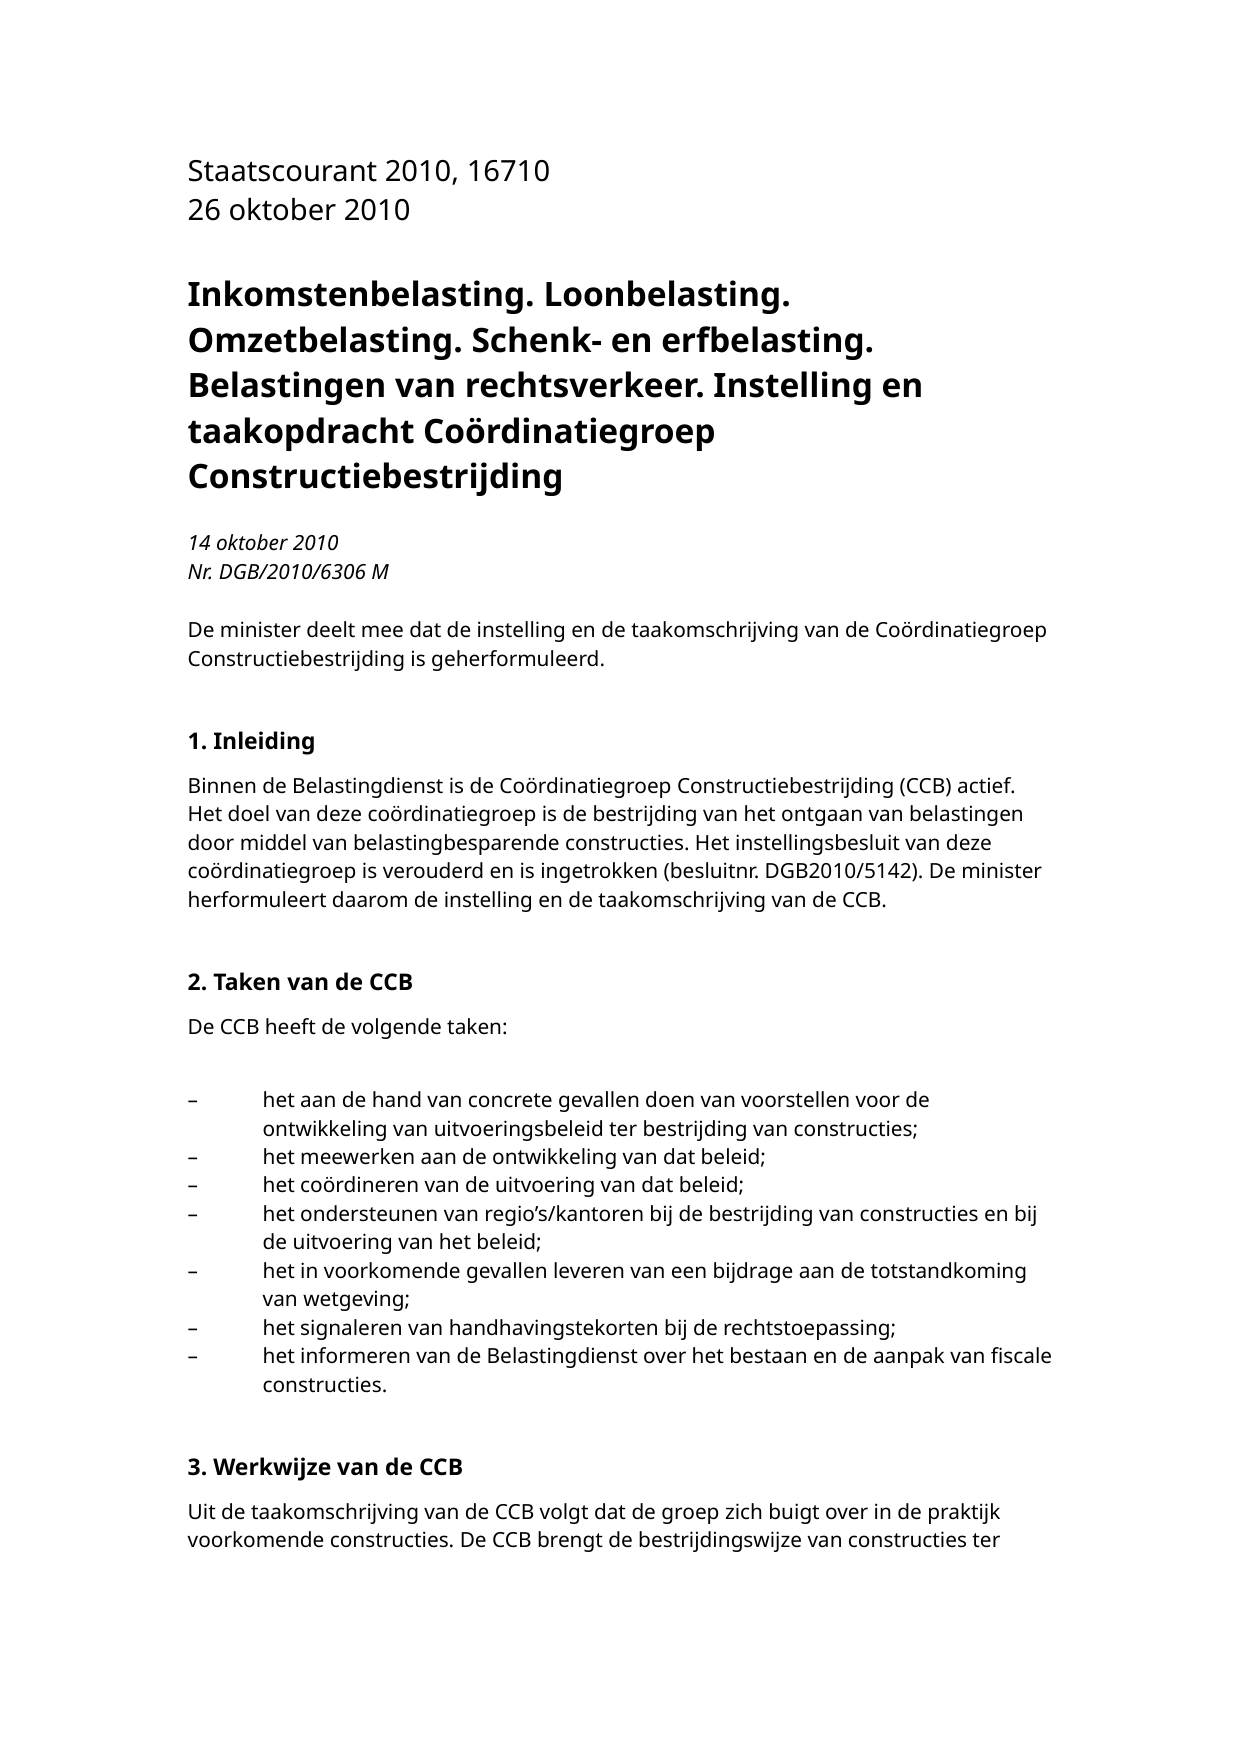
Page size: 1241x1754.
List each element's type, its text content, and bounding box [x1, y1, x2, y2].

list het signaleren van handhavingstekorten bij de rechtstoepassing; [187, 1313, 1053, 1341]
text 14 oktober 2010 [187, 528, 1053, 557]
list het informeren van de Belastingdienst over het bestaan en de aanpak van fiscale constructies. [187, 1341, 1053, 1398]
text Binnen de Belastingdienst is de Coördinatiegroep Constructiebestrijding (CCB) actief. Het doel van deze coördinatiegroep is de bestrijding van het ontgaan van belastingen door middel van belastingbesparende constructies. Het instellingsbesluit van deze coördinatiegroep is verouderd en is ingetrokken (besluitnr. DGB2010/5142). De minister herformuleert daarom de instelling en de taakomschrijving van de CCB. [187, 771, 1053, 913]
subtitle 1. Inleiding [187, 725, 1053, 756]
text 26 oktober 2010 [187, 190, 1053, 229]
subtitle 2. Taken van de CCB [187, 966, 1053, 997]
subtitle Inkomstenbelasting. Loonbelasting. Omzetbelasting. Schenk- en erfbelasting. Belastingen van rechtsverkeer. Instelling en taakopdracht Coördinatiegroep Constructiebestrijding [187, 271, 1053, 498]
list het in voorkomende gevallen leveren van een bijdrage aan de totstandkoming van wetgeving; [187, 1256, 1053, 1313]
list het meewerken aan de ontwikkeling van dat beleid; [187, 1142, 1053, 1171]
list het coördineren van de uitvoering van dat beleid; [187, 1171, 1053, 1199]
list het ondersteunen van regio’s/kantoren bij de bestrijding van constructies en bij de uitvoering van het beleid; [187, 1199, 1053, 1256]
text De minister deelt mee dat de instelling en de taakomschrijving van de Coördinatiegroep Constructiebestrijding is geherformuleerd. [187, 615, 1053, 672]
text Staatscourant 2010, 16710 [187, 150, 1053, 190]
text Uit de taakomschrijving van de CCB volgt dat de groep zich buigt over in de praktijk voorkomende constructies. De CCB brengt de bestrijdingswijze van constructies ter [187, 1497, 1053, 1554]
subtitle 3. Werkwijze van de CCB [187, 1451, 1053, 1482]
text Nr. DGB/2010/6306 M [187, 557, 1053, 585]
text De CCB heeft de volgende taken: [187, 1012, 1053, 1040]
list het aan de hand van concrete gevallen doen van voorstellen voor de ontwikkeling van uitvoeringsbeleid ter bestrijding van constructies; [187, 1085, 1053, 1142]
